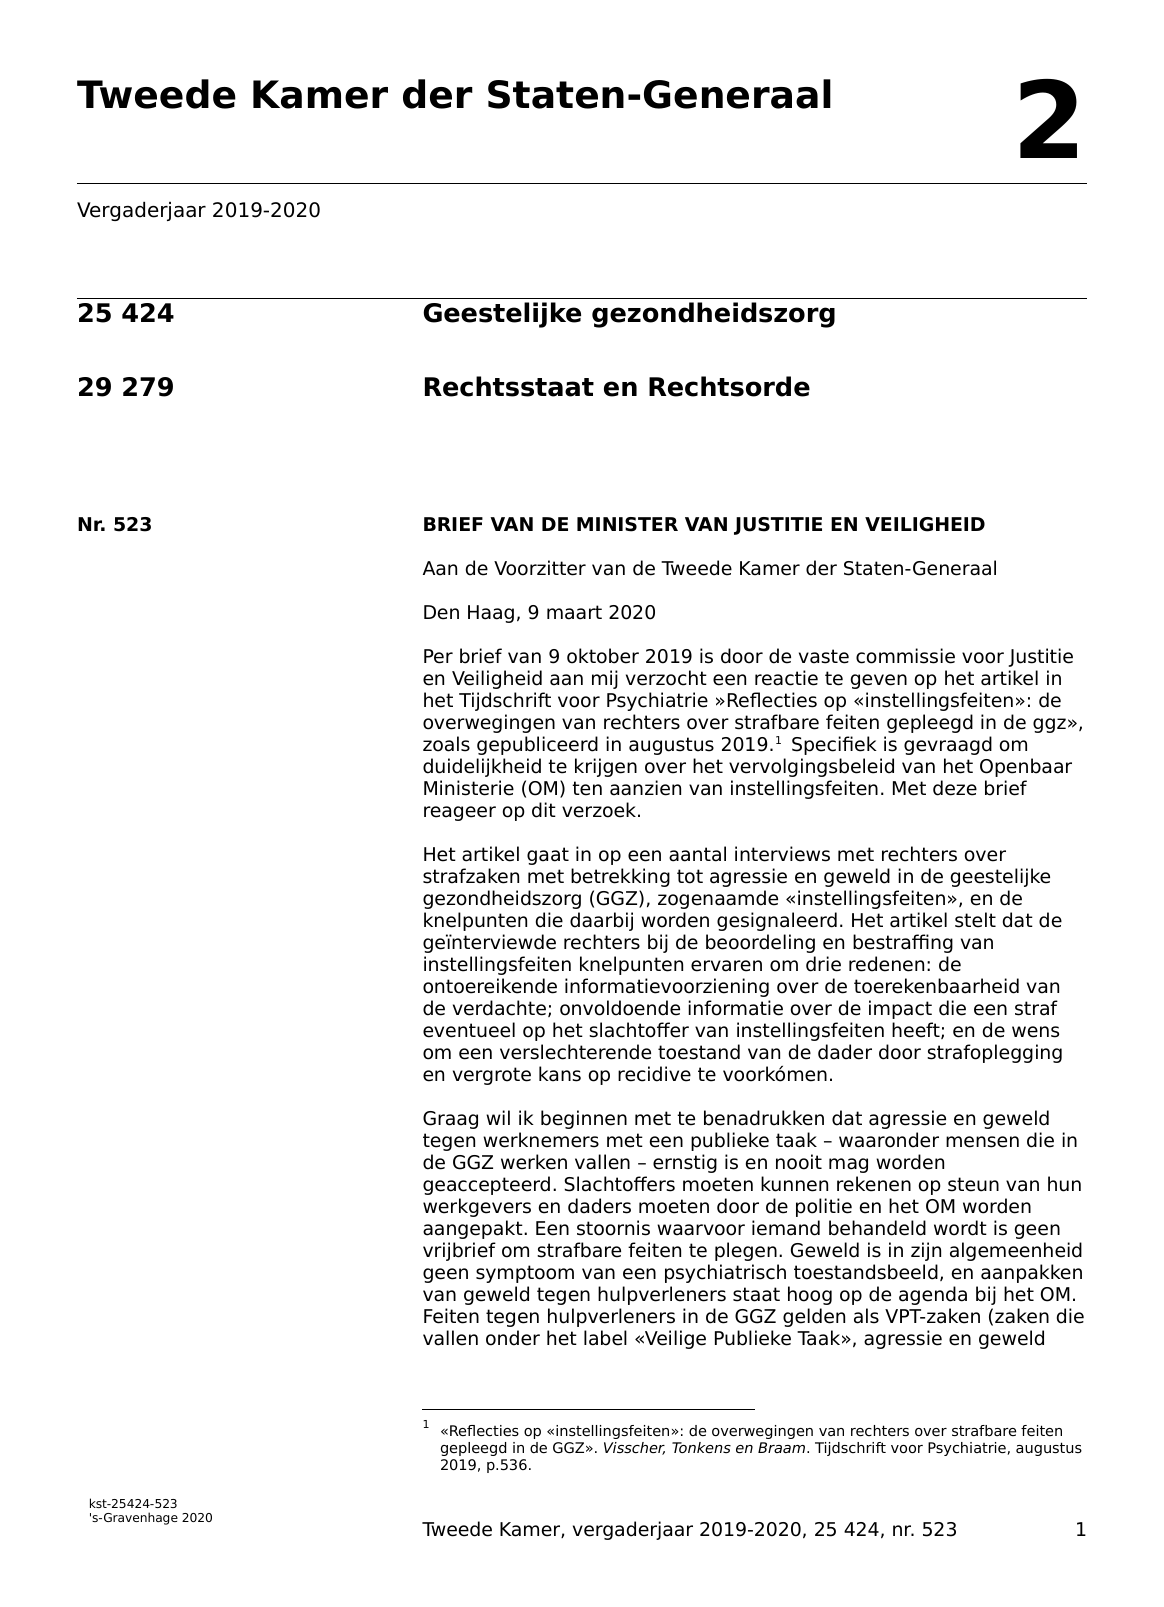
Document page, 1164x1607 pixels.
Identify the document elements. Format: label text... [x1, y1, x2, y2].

text Het artikel gaat in op een aantal interviews met rechters over strafzaken met betrekking tot agressie en geweld in de geestelijke gezondheidszorg (GGZ), zogenaamde «instellingsfeiten», en de knelpunten die daarbij worden gesignaleerd. Het artikel stelt dat de geïnterviewde rechters bij de beoordeling en bestraffing van instellingsfeiten knelpunten ervaren om drie redenen: de ontoereikende informatievoorziening over de toerekenbaarheid van de verdachte; onvoldoende informatie over de impact die een straf eventueel op het slachtoffer van instellingsfeiten heeft; en de wens om een verslechterende toestand van de dader door strafoplegging en vergrote kans op recidive te voorkómen. [422, 844, 1087, 1086]
text «Reflecties op «instellingsfeiten»: de overwegingen van rechters over strafbare feiten gepleegd in de GGZ». Visscher, Tonkens en Braam. Tijdschrift voor Psychiatrie, augustus 2019, p.536. [422, 1418, 1087, 1474]
table_cell Vergaderjaar 2019-2020 [77, 184, 1087, 298]
subtitle 25 424 Geestelijke gezondheidszorg [77, 299, 1087, 329]
text Graag wil ik beginnen met te benadrukken dat agressie en geweld tegen werknemers met een publieke taak – waaronder mensen die in de GGZ werken vallen – ernstig is en nooit mag worden geaccepteerd. Slachtoffers moeten kunnen rekenen op steun van hun werkgevers en daders moeten door de politie en het OM worden aangepakt. Een stoornis waarvoor iemand behandeld wordt is geen vrijbrief om strafbare feiten te plegen. Geweld is in zijn algemeenheid geen symptoom van een psychiatrisch toestandsbeeld, en aanpakken van geweld tegen hulpverleners staat hoog op de agenda bij het OM. Feiten tegen hulpverleners in de GGZ gelden als VPT-zaken (zaken die vallen onder het label «Veilige Publieke Taak», agressie en geweld [422, 1108, 1087, 1350]
text Aan de Voorzitter van de Tweede Kamer der Staten-Generaal [422, 558, 1087, 580]
text 's-Gravenhage 2020 [88, 1511, 323, 1525]
text Den Haag, 9 maart 2020 [422, 602, 1087, 624]
subtitle Nr. 523 BRIEF VAN DE MINISTER VAN JUSTITIE EN VEILIGHEID [77, 514, 1087, 536]
subtitle 29 279 Rechtsstaat en Rechtsorde [77, 373, 1087, 403]
text Per brief van 9 oktober 2019 is door de vaste commissie voor Justitie en Veiligheid aan mij verzocht een reactie te geven op het artikel in het Tijdschrift voor Psychiatrie »Reflecties op «instellingsfeiten»: de overwegingen van rechters over strafbare feiten gepleegd in de ggz», zoals gepubliceerd in augustus 2019. Specifiek is gevraagd om duidelijkheid te krijgen over het vervolgingsbeleid van het Openbaar Ministerie (OM) ten aanzien van instellingsfeiten. Met deze brief reageer op dit verzoek. [422, 646, 1087, 822]
text kst-25424-523 [88, 1497, 323, 1511]
table_header 2 [886, 59, 1087, 183]
table_header Tweede Kamer der Staten-Generaal [77, 59, 886, 183]
